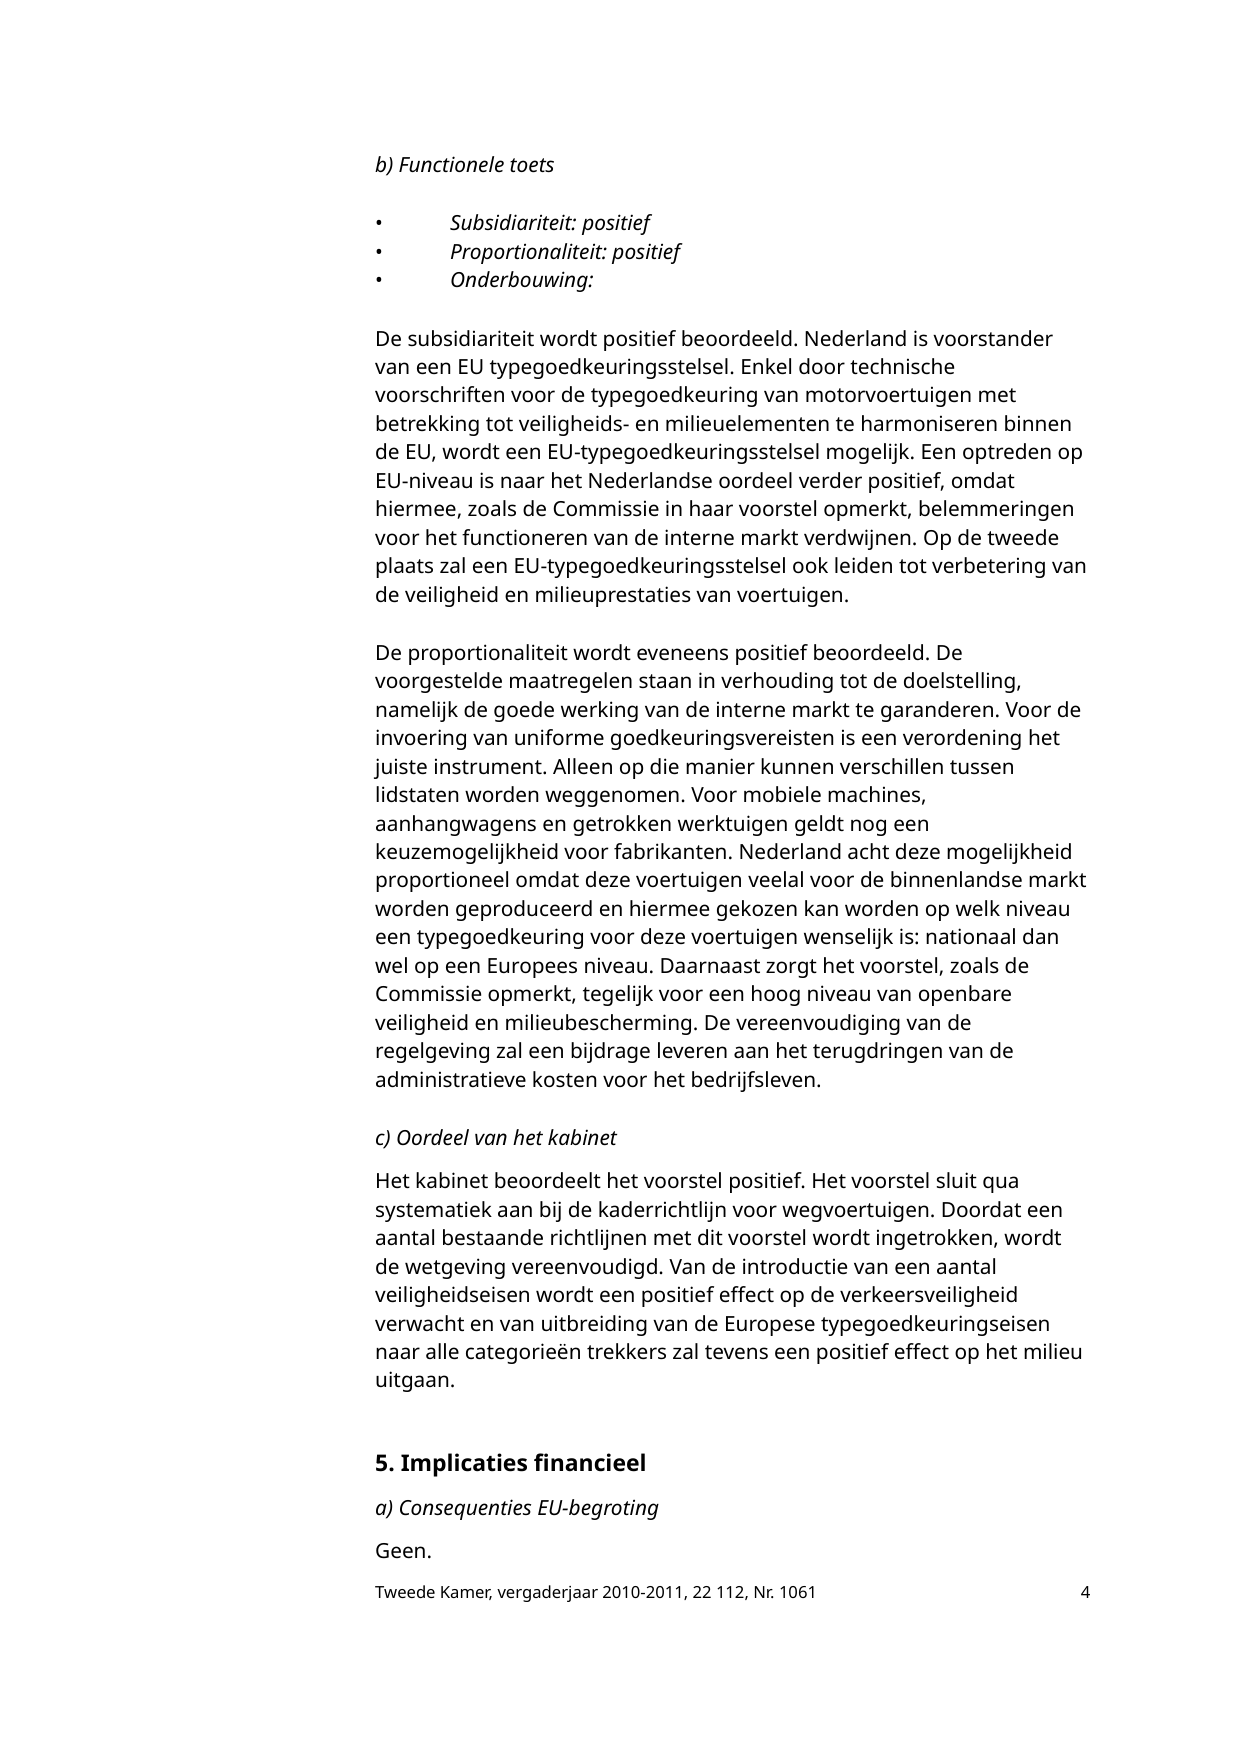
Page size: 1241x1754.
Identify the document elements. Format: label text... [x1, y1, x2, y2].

list Onderbouwing: [375, 265, 1090, 294]
text De subsidiariteit wordt positief beoordeeld. Nederland is voorstander van een EU typegoedkeuringsstelsel. Enkel door technische voorschriften voor de typegoedkeuring van motorvoertuigen met betrekking tot veiligheids- en milieuelementen te harmoniseren binnen de EU, wordt een EU-typegoedkeuringsstelsel mogelijk. Een optreden op EU-niveau is naar het Nederlandse oordeel verder positief, omdat hiermee, zoals de Commissie in haar voorstel opmerkt, belemmeringen voor het functioneren van de interne markt verdwijnen. Op de tweede plaats zal een EU-typegoedkeuringsstelsel ook leiden tot verbetering van de veiligheid en milieuprestaties van voertuigen. [375, 324, 1090, 608]
text b) Functionele toets [375, 150, 1090, 178]
subtitle 5. Implicaties financieel [375, 1447, 1090, 1478]
list Proportionaliteit: positief [375, 237, 1090, 265]
text Geen. [375, 1536, 1090, 1565]
text c) Oordeel van het kabinet [375, 1123, 1090, 1152]
list Subsidiariteit: positief [375, 208, 1090, 237]
text Het kabinet beoordeelt het voorstel positief. Het voorstel sluit qua systematiek aan bij de kaderrichtlijn voor wegvoertuigen. Doordat een aantal bestaande richtlijnen met dit voorstel wordt ingetrokken, wordt de wetgeving vereenvoudigd. Van de introductie van een aantal veiligheidseisen wordt een positief effect op de verkeersveiligheid verwacht en van uitbreiding van de Europese typegoedkeuringseisen naar alle categorieën trekkers zal tevens een positief effect op het milieu uitgaan. [375, 1167, 1090, 1394]
text a) Consequenties EU-begroting [375, 1493, 1090, 1521]
text De proportionaliteit wordt eveneens positief beoordeeld. De voorgestelde maatregelen staan in verhouding tot de doelstelling, namelijk de goede werking van de interne markt te garanderen. Voor de invoering van uniforme goedkeuringsvereisten is een verordening het juiste instrument. Alleen op die manier kunnen verschillen tussen lidstaten worden weggenomen. Voor mobiele machines, aanhangwagens en getrokken werktuigen geldt nog een keuzemogelijkheid voor fabrikanten. Nederland acht deze mogelijkheid proportioneel omdat deze voertuigen veelal voor de binnenlandse markt worden geproduceerd en hiermee gekozen kan worden op welk niveau een typegoedkeuring voor deze voertuigen wenselijk is: nationaal dan wel op een Europees niveau. Daarnaast zorgt het voorstel, zoals de Commissie opmerkt, tegelijk voor een hoog niveau van openbare veiligheid en milieubescherming. De vereenvoudiging van de regelgeving zal een bijdrage leveren aan het terugdringen van de administratieve kosten voor het bedrijfsleven. [375, 638, 1090, 1093]
